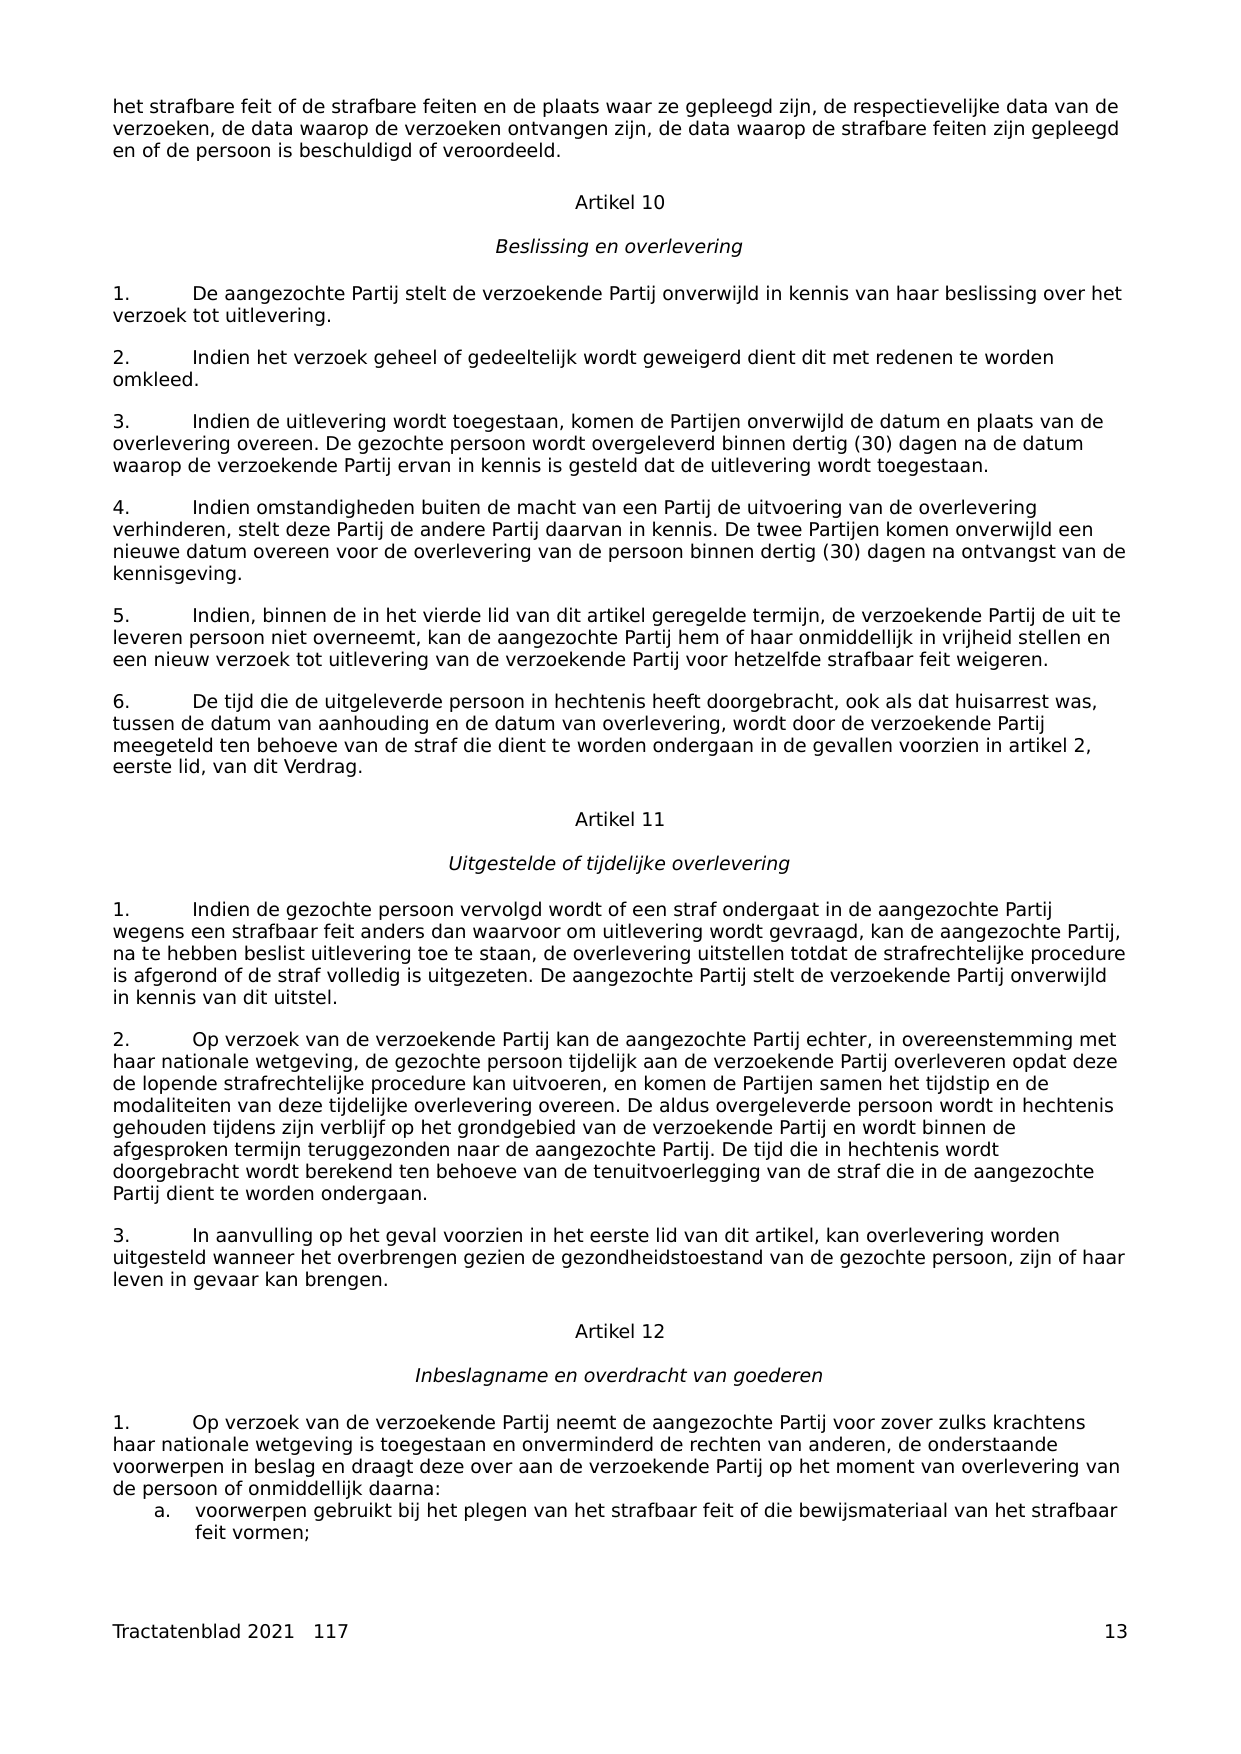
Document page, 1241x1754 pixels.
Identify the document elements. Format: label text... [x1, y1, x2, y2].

text het strafbare feit of de strafbare feiten en de plaats waar ze gepleegd zijn, de respectievelijke data van de verzoeken, de data waarop de verzoeken ontvangen zijn, de data waarop de strafbare feiten zijn gepleegd en of de persoon is beschuldigd of veroordeeld. [112, 96, 1128, 162]
subtitle Artikel 10 Beslissing en overlevering [112, 192, 1128, 258]
text 3. In aanvulling op het geval voorzien in het eerste lid van dit artikel, kan overlevering worden uitgesteld wanneer het overbrengen gezien de gezondheidstoestand van de gezochte persoon, zijn of haar leven in gevaar kan brengen. [112, 1225, 1128, 1291]
text a. voorwerpen gebruikt bij het plegen van het strafbaar feit of die bewijsmateriaal van het strafbaar feit vormen; [153, 1500, 1128, 1544]
subtitle Artikel 11 Uitgestelde of tijdelijke overlevering [112, 808, 1128, 874]
subtitle Artikel 12 Inbeslagname en overdracht van goederen [112, 1321, 1128, 1387]
text 5. Indien, binnen de in het vierde lid van dit artikel geregelde termijn, de verzoekende Partij de uit te leveren persoon niet overneemt, kan de aangezochte Partij hem of haar onmiddellijk in vrijheid stellen en een nieuw verzoek tot uitlevering van de verzoekende Partij voor hetzelfde strafbaar feit weigeren. [112, 604, 1128, 671]
text 1. De aangezochte Partij stelt de verzoekende Partij onverwijld in kennis van haar beslissing over het verzoek tot uitlevering. [112, 283, 1128, 327]
text 1. Op verzoek van de verzoekende Partij neemt de aangezochte Partij voor zover zulks krachtens haar nationale wetgeving is toegestaan en onverminderd de rechten van anderen, de onderstaande voorwerpen in beslag en draagt deze over aan de verzoekende Partij op het moment van overlevering van de persoon of onmiddellijk daarna: [112, 1412, 1128, 1500]
text 6. De tijd die de uitgeleverde persoon in hechtenis heeft doorgebracht, ook als dat huisarrest was, tussen de datum van aanhouding en de datum van overlevering, wordt door de verzoekende Partij meegeteld ten behoeve van de straf die dient te worden ondergaan in de gevallen voorzien in artikel 2, eerste lid, van dit Verdrag. [112, 691, 1128, 778]
text 4. Indien omstandigheden buiten de macht van een Partij de uitvoering van de overlevering verhinderen, stelt deze Partij de andere Partij daarvan in kennis. De twee Partijen komen onverwijld een nieuwe datum overeen voor de overlevering van de persoon binnen dertig (30) dagen na ontvangst van de kennisgeving. [112, 497, 1128, 584]
text 2. Op verzoek van de verzoekende Partij kan de aangezochte Partij echter, in overeenstemming met haar nationale wetgeving, de gezochte persoon tijdelijk aan de verzoekende Partij overleveren opdat deze de lopende strafrechtelijke procedure kan uitvoeren, en komen de Partijen samen het tijdstip en de modaliteiten van deze tijdelijke overlevering overeen. De aldus overgeleverde persoon wordt in hechtenis gehouden tijdens zijn verblijf op het grondgebied van de verzoekende Partij en wordt binnen de afgesproken termijn teruggezonden naar de aangezochte Partij. De tijd die in hechtenis wordt doorgebracht wordt berekend ten behoeve van de tenuitvoerlegging van de straf die in de aangezochte Partij dient te worden ondergaan. [112, 1029, 1128, 1205]
text 1. Indien de gezochte persoon vervolgd wordt of een straf ondergaat in de aangezochte Partij wegens een strafbaar feit anders dan waarvoor om uitlevering wordt gevraagd, kan de aangezochte Partij, na te hebben beslist uitlevering toe te staan, de overlevering uitstellen totdat de strafrechtelijke procedure is afgerond of de straf volledig is uitgezeten. De aangezochte Partij stelt de verzoekende Partij onverwijld in kennis van dit uitstel. [112, 899, 1128, 1009]
text 2. Indien het verzoek geheel of gedeeltelijk wordt geweigerd dient dit met redenen te worden omkleed. [112, 347, 1128, 391]
text 3. Indien de uitlevering wordt toegestaan, komen de Partijen onverwijld de datum en plaats van de overlevering overeen. De gezochte persoon wordt overgeleverd binnen dertig (30) dagen na de datum waarop de verzoekende Partij ervan in kennis is gesteld dat de uitlevering wordt toegestaan. [112, 411, 1128, 477]
